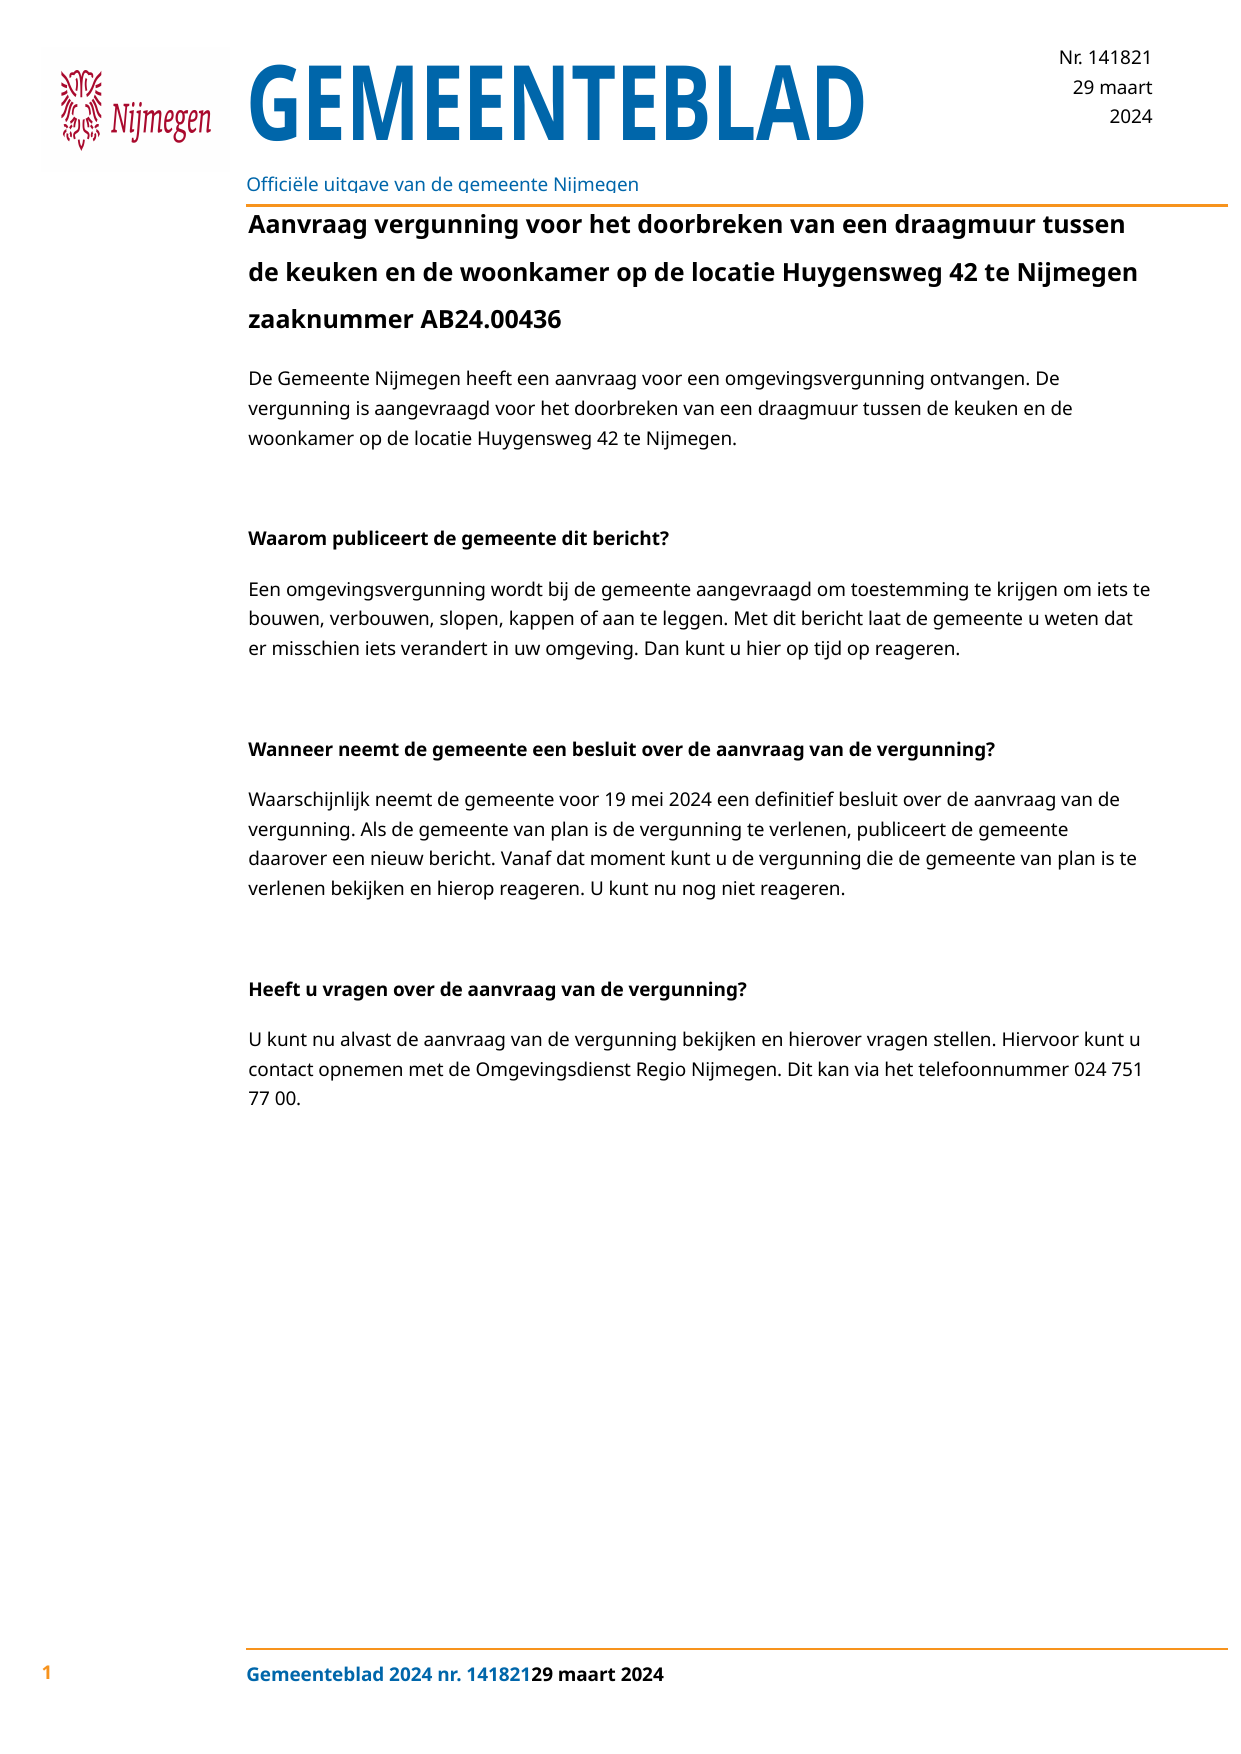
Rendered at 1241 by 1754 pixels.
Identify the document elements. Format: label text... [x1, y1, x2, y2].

text Waarom publiceert de gemeente dit bericht? [248, 526, 1152, 551]
text Heeft u vragen over de aanvraag van de vergunning? [248, 976, 1152, 1002]
text Waarschijnlijk neemt de gemeente voor 19 mei 2024 een definitief besluit over de aanvraag van de vergunning. Als de gemeente van plan is de vergunning te verlenen, publiceert de gemeente daarover een nieuw bericht. Vanaf dat moment kunt u de vergunning die de gemeente van plan is te verlenen bekijken en hierop reageren. U kunt nu nog niet reageren. [248, 786, 1152, 901]
text Wanneer neemt de gemeente een besluit over de aanvraag van de vergunning? [248, 736, 1152, 762]
text De Gemeente Nijmegen heeft een aanvraag voor een omgevingsvergunning ontvangen. De vergunning is aangevraagd voor het doorbreken van een draagmuur tussen de keuken en de woonkamer op de locatie Huygensweg 42 te Nijmegen. [248, 366, 1152, 450]
picture [41, 47, 231, 172]
text Aanvraag vergunning voor het doorbreken van een draagmuur tussen de keuken en de woonkamer op de locatie Huygensweg 42 te Nijmegen zaaknummer AB24.00436 [248, 207, 1152, 336]
text Een omgevingsvergunning wordt bij de gemeente aangevraagd om toestemming te krijgen om iets te bouwen, verbouwen, slopen, kappen of aan te leggen. Met dit bericht laat de gemeente u weten dat er misschien iets verandert in uw omgeving. Dan kunt u hier op tijd op reageren. [248, 576, 1152, 661]
text U kunt nu alvast de aanvraag van de vergunning bekijken en hierover vragen stellen. Hiervoor kunt u contact opnemen met de Omgevingsdienst Regio Nijmegen. Dit kan via het telefoonnummer 024 751 77 00. [248, 1026, 1152, 1111]
